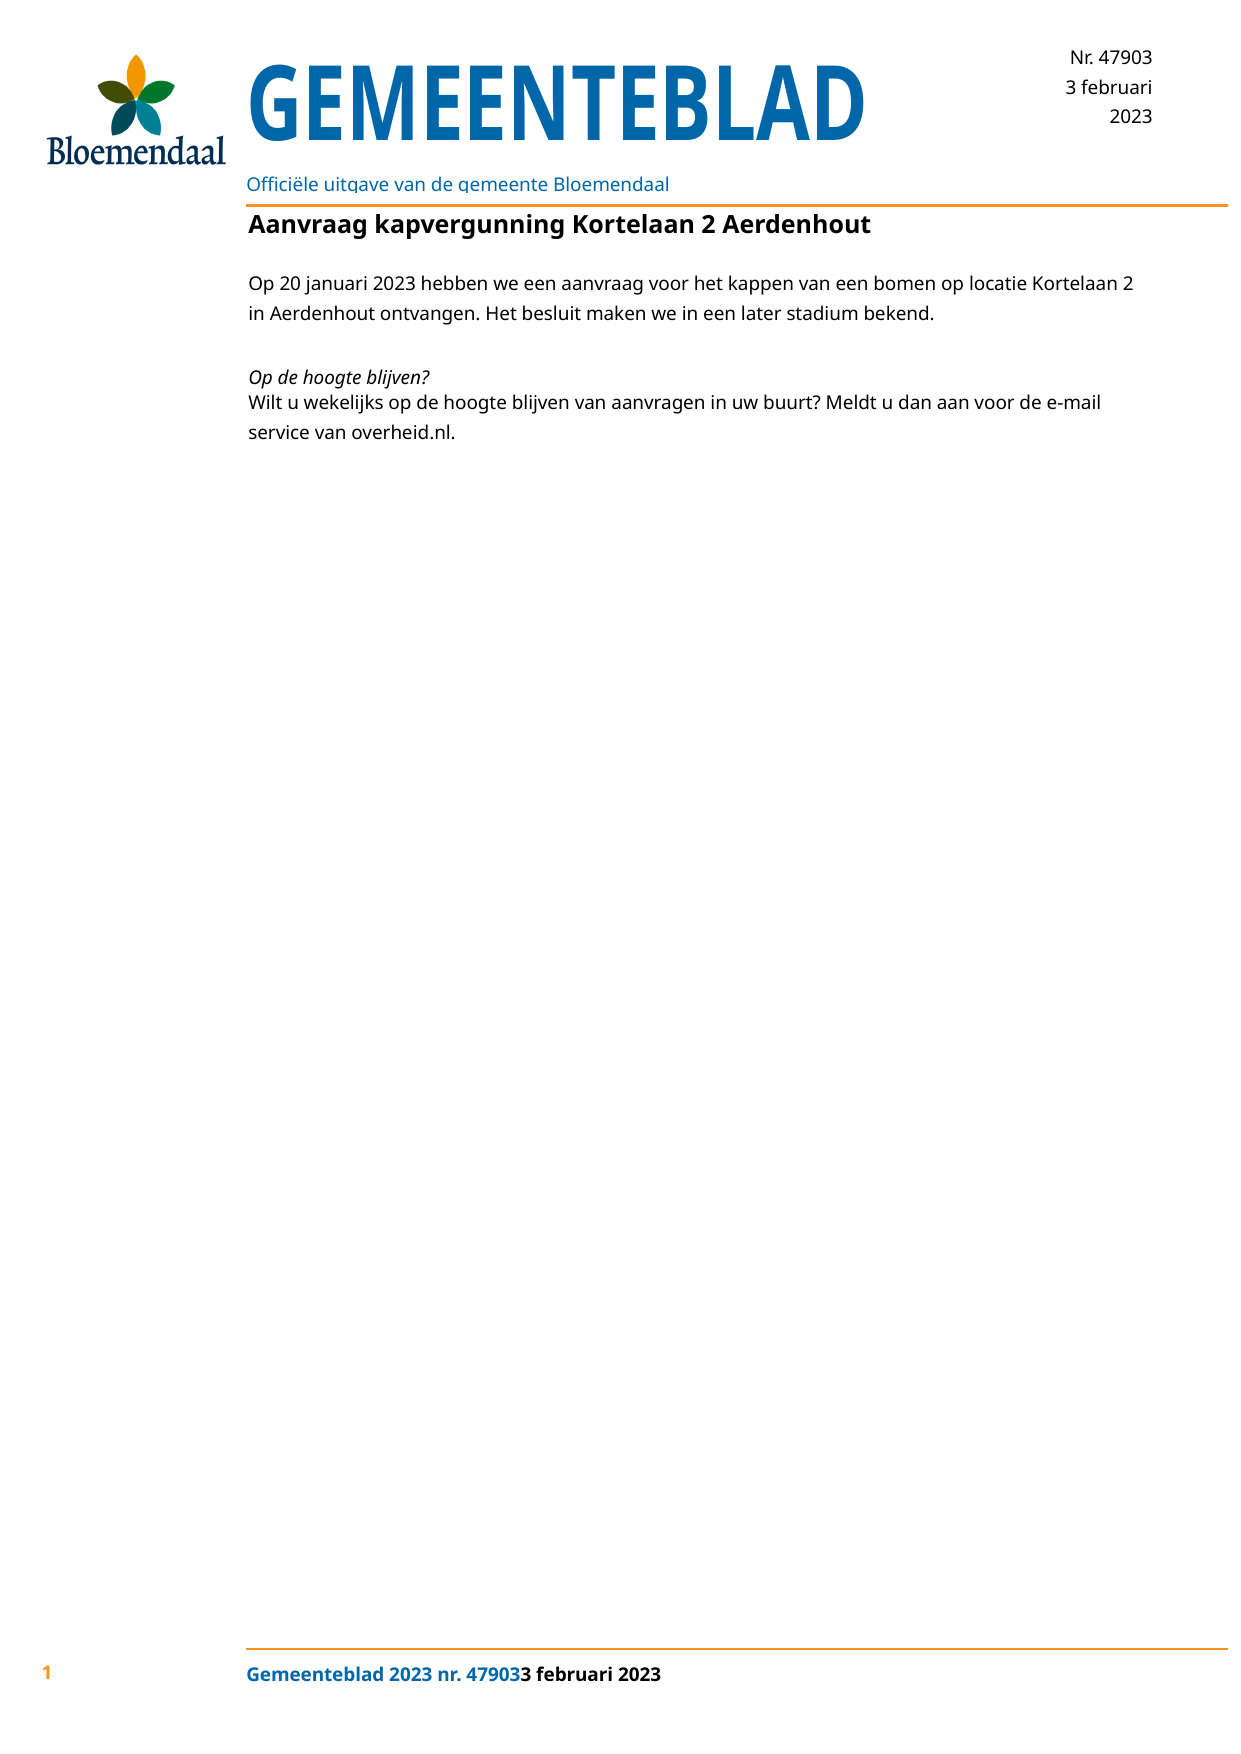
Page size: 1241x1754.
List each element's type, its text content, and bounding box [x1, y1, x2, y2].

text Aanvraag kapvergunning Kortelaan 2 Aerdenhout [248, 207, 1152, 241]
text Op 20 januari 2023 hebben we een aanvraag voor het kappen van een bomen op locatie Kortelaan 2 in Aerdenhout ontvangen. Het besluit maken we in een later stadium bekend. [248, 270, 1152, 326]
picture [41, 47, 231, 172]
text Wilt u wekelijks op de hoogte blijven van aanvragen in uw buurt? Meldt u dan aan voor de e-mail service van overheid.nl. [248, 389, 1152, 445]
text Op de hoogte blijven? [248, 364, 1152, 389]
